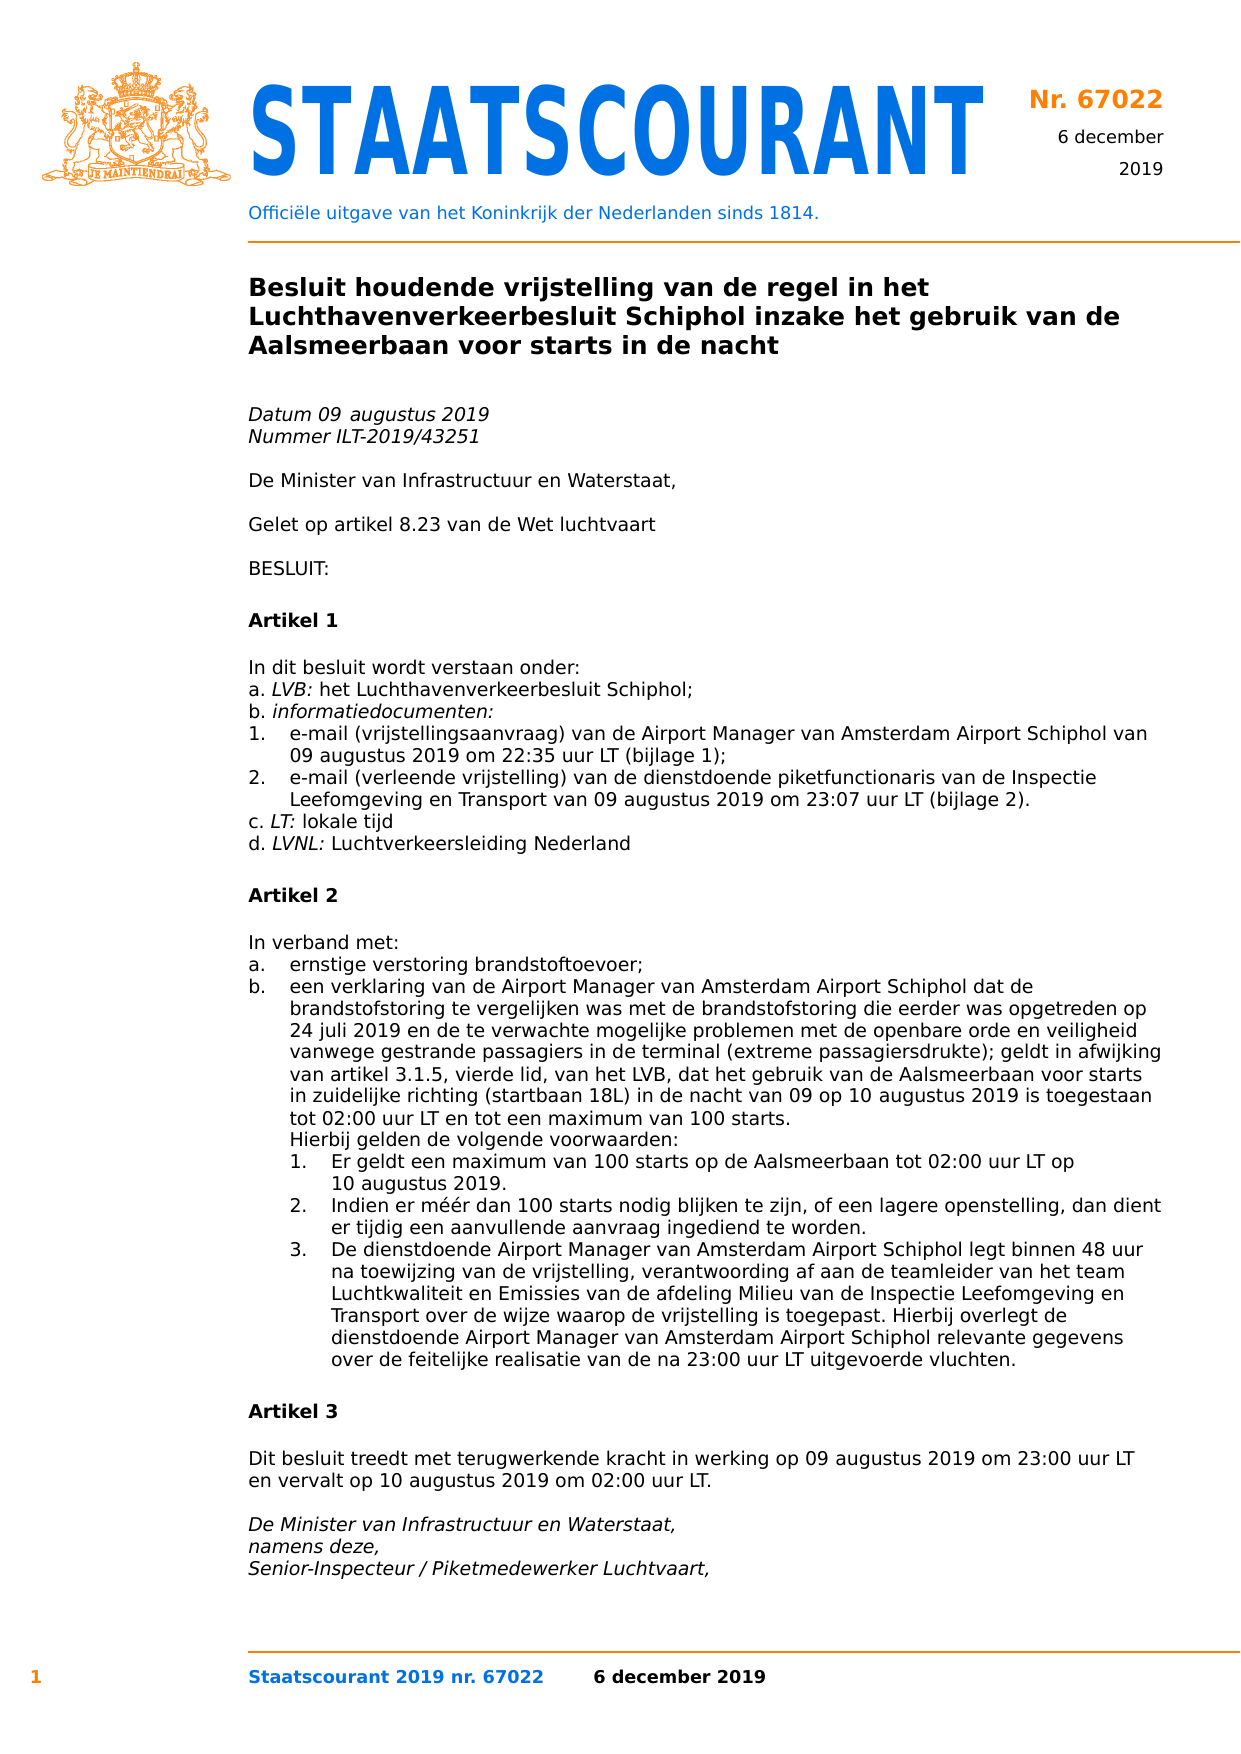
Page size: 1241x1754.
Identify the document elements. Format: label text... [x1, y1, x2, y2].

text BESLUIT: [248, 558, 1163, 580]
text 3. De dienstdoende Airport Manager van Amsterdam Airport Schiphol legt binnen 48 uur na toewijzing van de vrijstelling, verantwoording af aan de teamleider van het team Luchtkwaliteit en Emissies van de afdeling Milieu van de Inspectie Leefomgeving en Transport over de wijze waarop de vrijstelling is toegepast. Hierbij overlegt de dienstdoende Airport Manager van Amsterdam Airport Schiphol relevante gegevens over de feitelijke realisatie van de na 23:00 uur LT uitgevoerde vluchten. [289, 1239, 1163, 1371]
subtitle Artikel 2 [248, 884, 1163, 907]
subtitle Artikel 1 [248, 610, 1163, 632]
text Datum 09 augustus 2019 [248, 404, 1163, 426]
table_cell 2019 [998, 153, 1240, 203]
picture [41, 62, 231, 186]
text Dit besluit treedt met terugwerkende kracht in werking op 09 augustus 2019 om 23:00 uur LT en vervalt op 10 augustus 2019 om 02:00 uur LT. [248, 1448, 1163, 1492]
subtitle Artikel 3 [248, 1401, 1163, 1423]
text Nummer ILT-2019/43251 [248, 426, 1163, 448]
text In verband met: [248, 932, 1163, 953]
table_header STAATSCOURANT [248, 62, 998, 203]
subtitle Besluit houdende vrijstelling van de regel in het Luchthavenverkeerbesluit Schiphol inzake het gebruik van de Aalsmeerbaan voor starts in de nacht [248, 273, 1163, 361]
text De Minister van Infrastructuur en Waterstaat, [248, 470, 1163, 492]
text c. LT: lokale tijd [248, 811, 1163, 833]
text 1. Er geldt een maximum van 100 starts op de Aalsmeerbaan tot 02:00 uur LT op 10 augustus 2019. [289, 1151, 1163, 1195]
text De Minister van Infrastructuur en Waterstaat, namens deze, Senior-Inspecteur / Piketmedewerker Luchtvaart, [248, 1514, 1163, 1580]
text d. LVNL: Luchtverkeersleiding Nederland [248, 833, 1163, 854]
table_header Nr. 67022 [998, 62, 1240, 121]
table_header [25, 62, 248, 241]
table_cell Officiële uitgave van het Koninkrijk der Nederlanden sinds 1814. [248, 203, 1240, 241]
text a. LVB: het Luchthavenverkeerbesluit Schiphol; [248, 679, 1163, 701]
text 2. Indien er méér dan 100 starts nodig blijken te zijn, of een lagere openstelling, dan dient er tijdig een aanvullende aanvraag ingediend te worden. [289, 1195, 1163, 1239]
text 1. e-mail (vrijstellingsaanvraag) van de Airport Manager van Amsterdam Airport Schiphol van 09 augustus 2019 om 22:35 uur LT (bijlage 1); [248, 723, 1163, 767]
text b. informatiedocumenten: [248, 701, 1163, 723]
text a. ernstige verstoring brandstoftoevoer; [248, 953, 1163, 976]
text Hierbij gelden de volgende voorwaarden: [289, 1129, 1163, 1151]
table_cell 6 december [998, 121, 1240, 153]
text b. een verklaring van de Airport Manager van Amsterdam Airport Schiphol dat de brandstofstoring te vergelijken was met de brandstofstoring die eerder was opgetreden op 24 juli 2019 en de te verwachte mogelijke problemen met de openbare orde en veiligheid vanwege gestrande passagiers in de terminal (extreme passagiersdrukte); geldt in afwijking van artikel 3.1.5, vierde lid, van het LVB, dat het gebruik van de Aalsmeerbaan voor starts in zuidelijke richting (startbaan 18L) in de nacht van 09 op 10 augustus 2019 is toegestaan tot 02:00 uur LT en tot een maximum van 100 starts. [248, 976, 1163, 1129]
text 2. e-mail (verleende vrijstelling) van de dienstdoende piketfunctionaris van de Inspectie Leefomgeving en Transport van 09 augustus 2019 om 23:07 uur LT (bijlage 2). [248, 767, 1163, 811]
text Gelet op artikel 8.23 van de Wet luchtvaart [248, 514, 1163, 536]
text In dit besluit wordt verstaan onder: [248, 657, 1163, 679]
